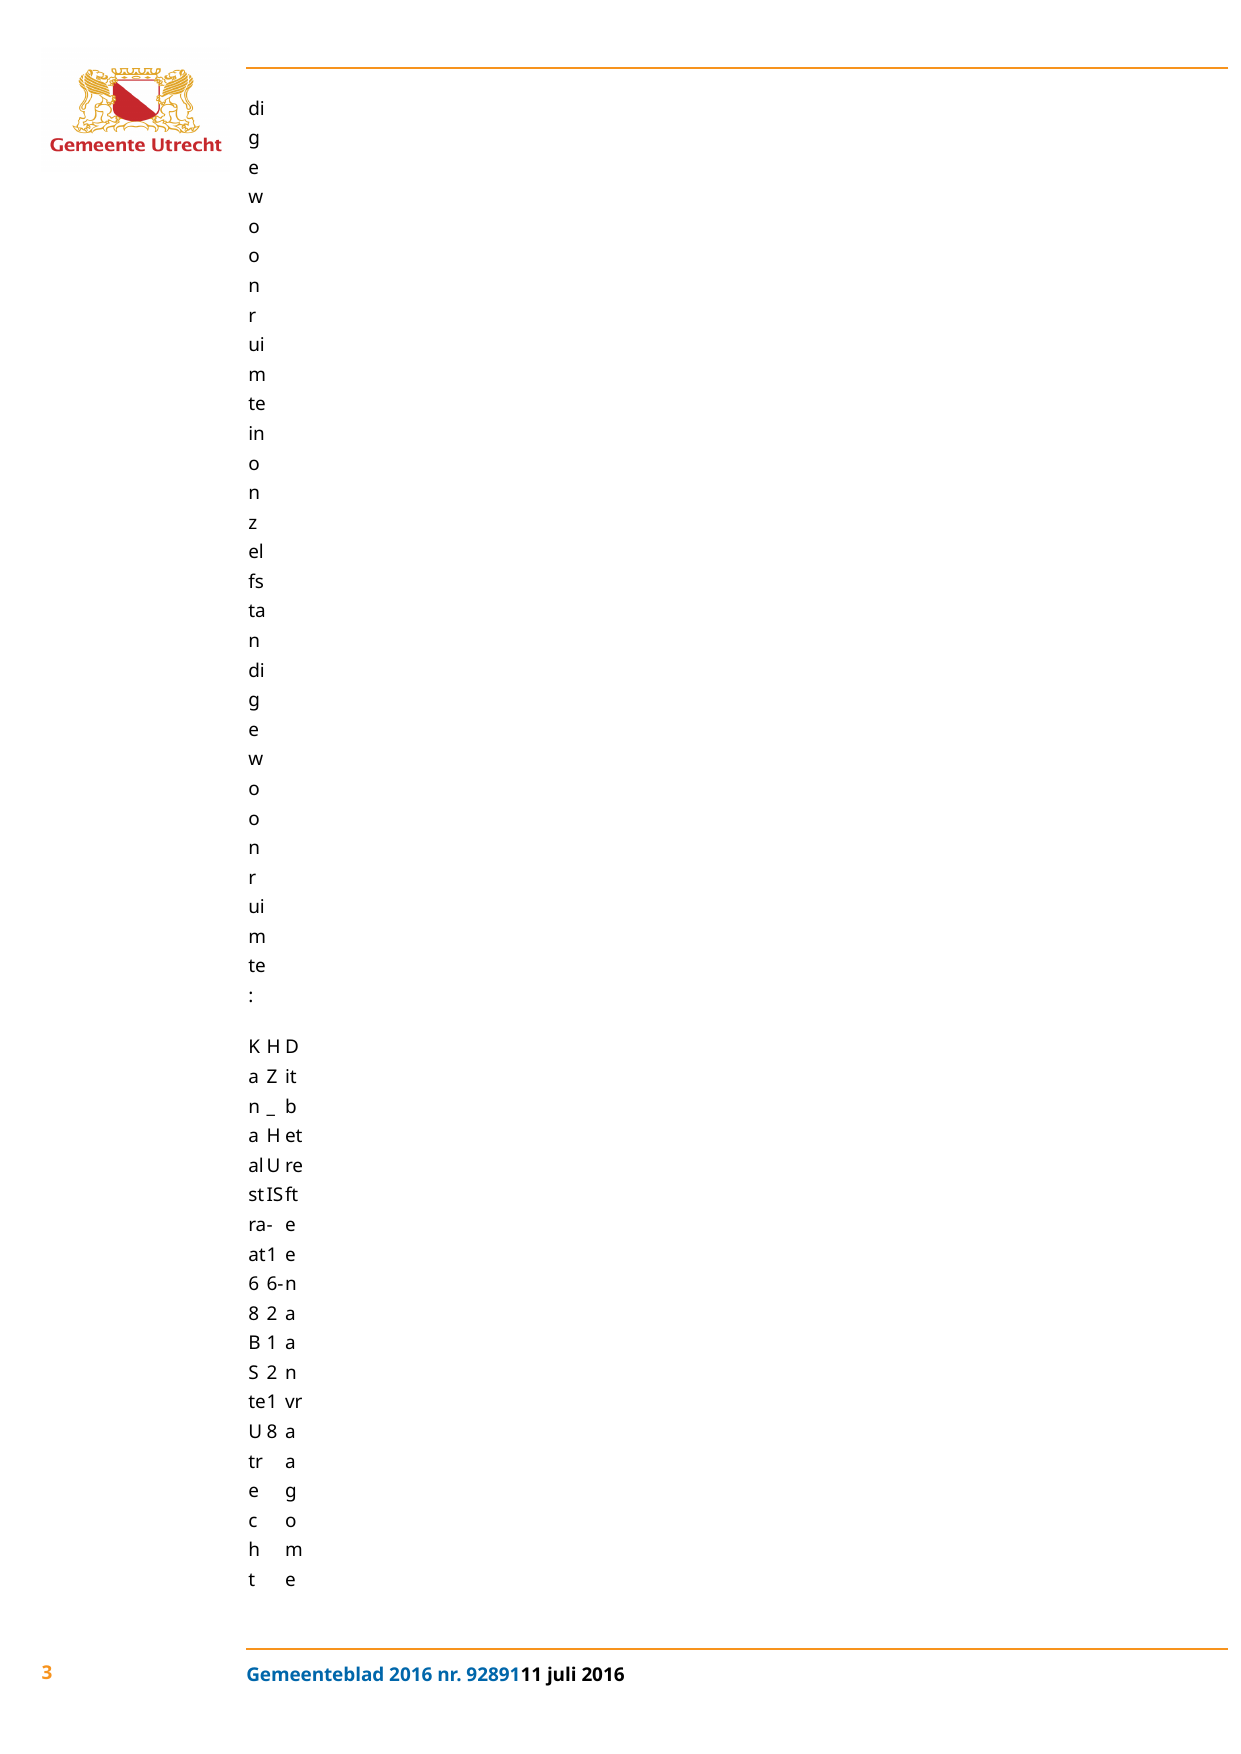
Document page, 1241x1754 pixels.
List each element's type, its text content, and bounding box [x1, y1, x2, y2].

table_cell [432, 1008, 451, 1034]
table_cell [303, 1008, 322, 1034]
table_cell [322, 1008, 340, 1034]
table_cell HZ_HUIS-16-21218 [266, 1034, 285, 1592]
table_cell Kanaalstraat 68 BS te Utrecht [248, 1034, 266, 1592]
table_cell [414, 1008, 432, 1034]
table_cell [285, 1008, 303, 1034]
table_header dige woonruimte in onzelfstandige woonruimte: [248, 95, 266, 1008]
table_cell [377, 1008, 395, 1034]
table_cell [451, 1008, 469, 1034]
table_cell [340, 1008, 358, 1034]
table_cell [395, 1008, 414, 1034]
table_cell [469, 1008, 488, 1034]
table_cell Dit betreft een aanvraag om e [285, 1034, 303, 1592]
table_cell [359, 1008, 377, 1034]
picture [41, 47, 231, 172]
table_cell [266, 1008, 285, 1034]
table_header [266, 95, 285, 1008]
table_cell [248, 1008, 266, 1034]
